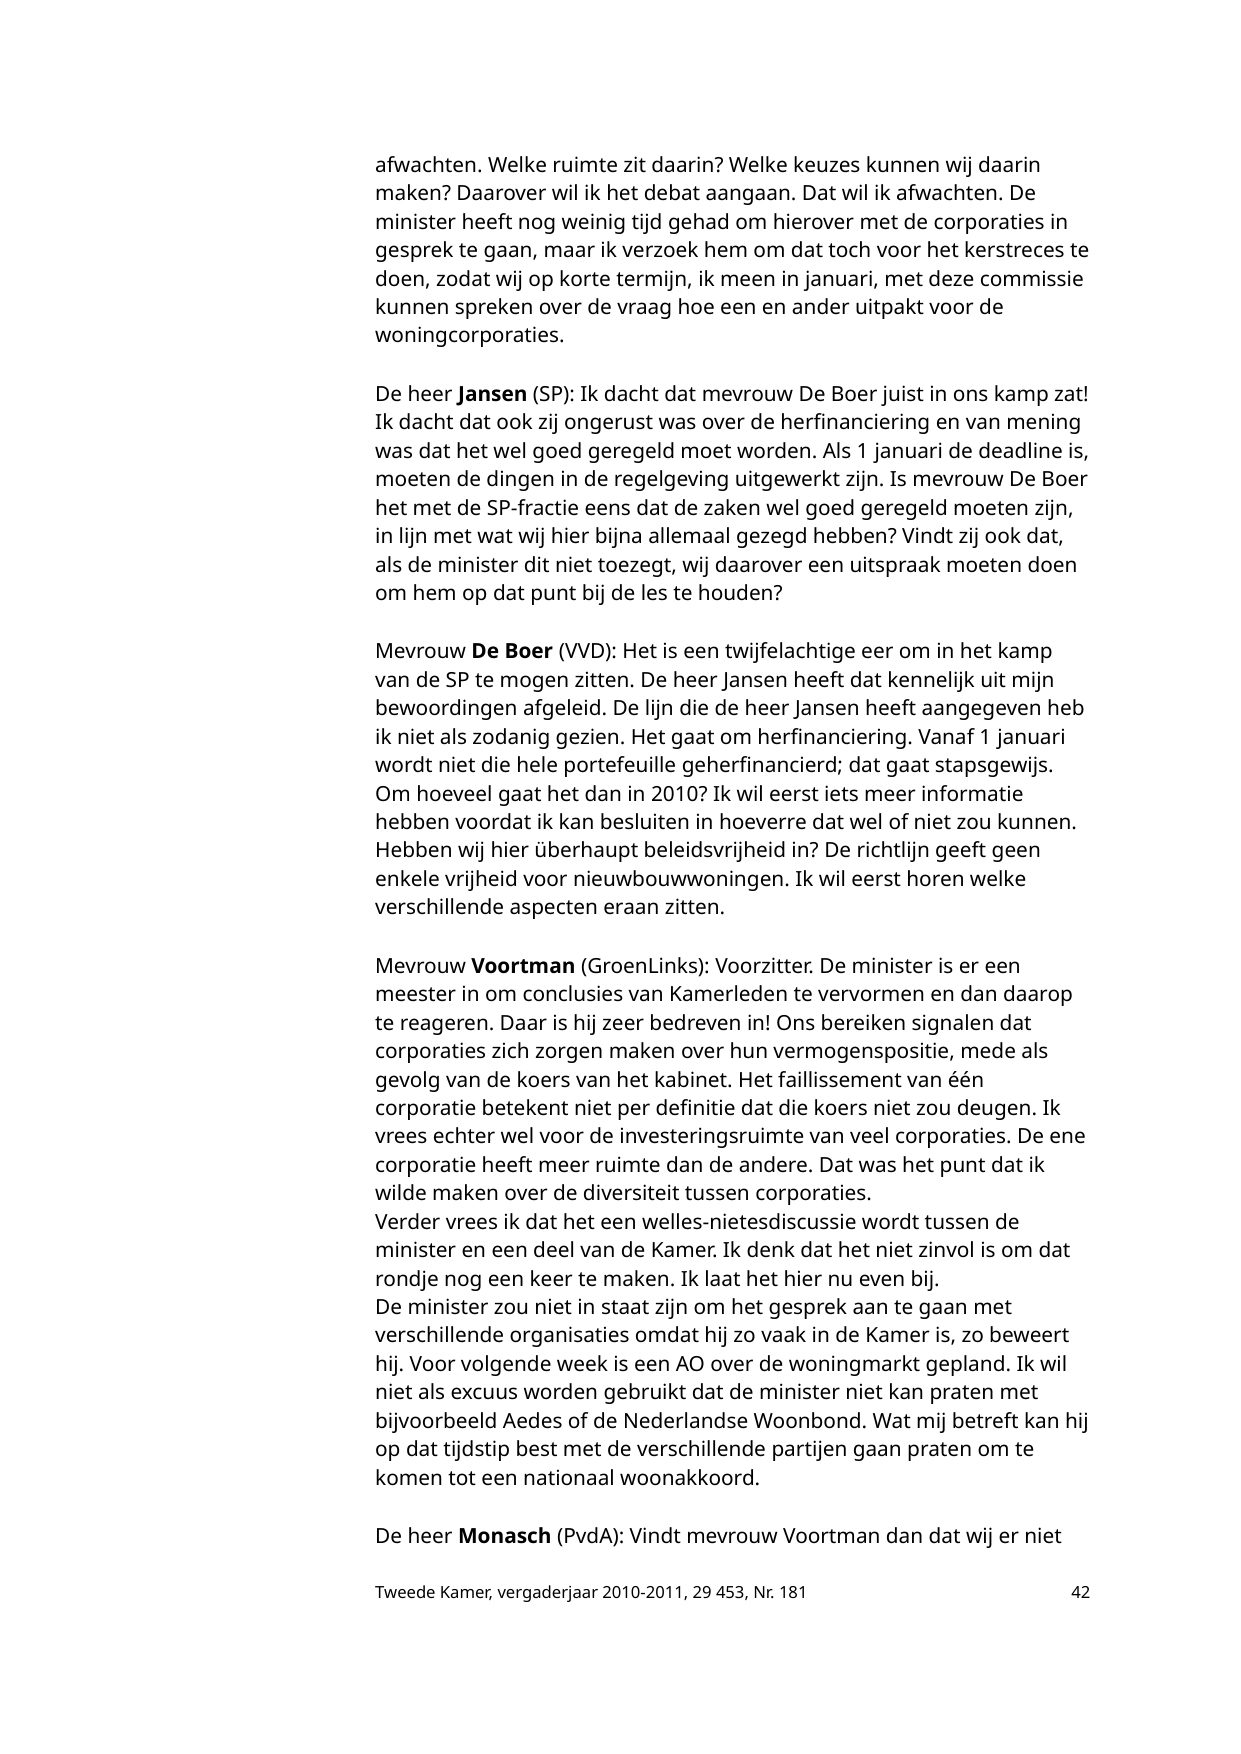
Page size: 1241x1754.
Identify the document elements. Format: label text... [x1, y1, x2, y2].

text De minister zou niet in staat zijn om het gesprek aan te gaan met verschillende organisaties omdat hij zo vaak in de Kamer is, zo beweert hij. Voor volgende week is een AO over de woningmarkt gepland. Ik wil niet als excuus worden gebruikt dat de minister niet kan praten met bijvoorbeeld Aedes of de Nederlandse Woonbond. Wat mij betreft kan hij op dat tijdstip best met de verschillende partijen gaan praten om te komen tot een nationaal woonakkoord. [375, 1292, 1090, 1491]
text afwachten. Welke ruimte zit daarin? Welke keuzes kunnen wij daarin maken? Daarover wil ik het debat aangaan. Dat wil ik afwachten. De minister heeft nog weinig tijd gehad om hierover met de corporaties in gesprek te gaan, maar ik verzoek hem om dat toch voor het kerstreces te doen, zodat wij op korte termijn, ik meen in januari, met deze commissie kunnen spreken over de vraag hoe een en ander uitpakt voor de woningcorporaties. [375, 150, 1090, 349]
text De heer Jansen (SP): Ik dacht dat mevrouw De Boer juist in ons kamp zat! Ik dacht dat ook zij ongerust was over de herfinanciering en van mening was dat het wel goed geregeld moet worden. Als 1 januari de deadline is, moeten de dingen in de regelgeving uitgewerkt zijn. Is mevrouw De Boer het met de SP-fractie eens dat de zaken wel goed geregeld moeten zijn, in lijn met wat wij hier bijna allemaal gezegd hebben? Vindt zij ook dat, als de minister dit niet toezegt, wij daarover een uitspraak moeten doen om hem op dat punt bij de les te houden? [375, 379, 1090, 607]
text Mevrouw Voortman (GroenLinks): Voorzitter. De minister is er een meester in om conclusies van Kamerleden te vervormen en dan daarop te reageren. Daar is hij zeer bedreven in! Ons bereiken signalen dat corporaties zich zorgen maken over hun vermogenspositie, mede als gevolg van de koers van het kabinet. Het faillissement van één corporatie betekent niet per definitie dat die koers niet zou deugen. Ik vrees echter wel voor de investeringsruimte van veel corporaties. De ene corporatie heeft meer ruimte dan de andere. Dat was het punt dat ik wilde maken over de diversiteit tussen corporaties. [375, 951, 1090, 1207]
text De heer Monasch (PvdA): Vindt mevrouw Voortman dan dat wij er niet [375, 1521, 1090, 1550]
text Verder vrees ik dat het een welles-nietesdiscussie wordt tussen de minister en een deel van de Kamer. Ik denk dat het niet zinvol is om dat rondje nog een keer te maken. Ik laat het hier nu even bij. [375, 1207, 1090, 1292]
text Mevrouw De Boer (VVD): Het is een twijfelachtige eer om in het kamp van de SP te mogen zitten. De heer Jansen heeft dat kennelijk uit mijn bewoordingen afgeleid. De lijn die de heer Jansen heeft aangegeven heb ik niet als zodanig gezien. Het gaat om herfinanciering. Vanaf 1 januari wordt niet die hele portefeuille geherfinancierd; dat gaat stapsgewijs. Om hoeveel gaat het dan in 2010? Ik wil eerst iets meer informatie hebben voordat ik kan besluiten in hoeverre dat wel of niet zou kunnen. Hebben wij hier überhaupt beleidsvrijheid in? De richtlijn geeft geen enkele vrijheid voor nieuwbouwwoningen. Ik wil eerst horen welke verschillende aspecten eraan zitten. [375, 637, 1090, 921]
